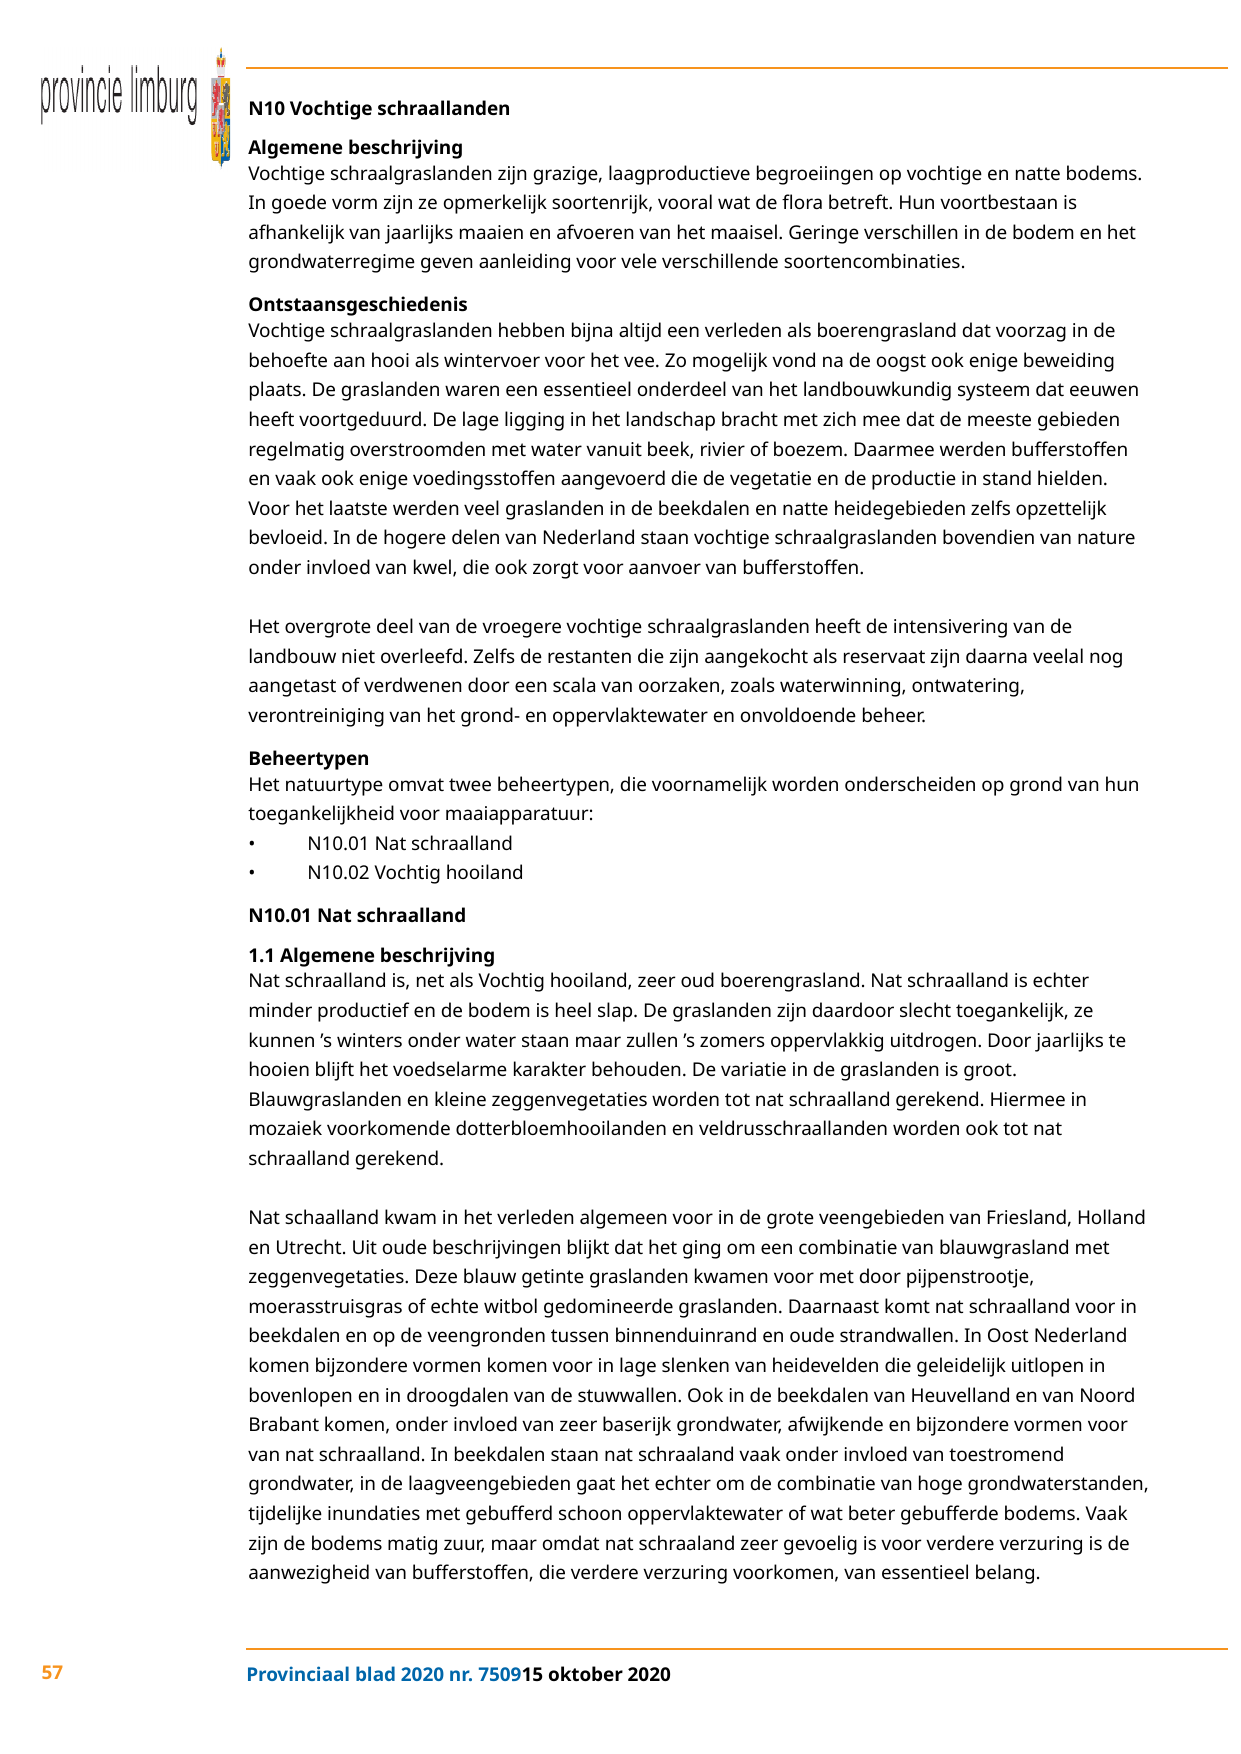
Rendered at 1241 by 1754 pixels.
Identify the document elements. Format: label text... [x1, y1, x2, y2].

text N10 Vochtige schraallanden [248, 95, 1152, 121]
list N10.01 Nat schraalland [248, 830, 1152, 856]
text Het overgrote deel van de vroegere vochtige schraalgraslanden heeft de intensivering van de landbouw niet overleefd. Zelfs de restanten die zijn aangekocht als reservaat zijn daarna veelal nog aangetast of verdwenen door een scala van oorzaken, zoals waterwinning, ontwatering, verontreiniging van het grond- en oppervlaktewater en onvoldoende beheer. [248, 613, 1152, 728]
text Het natuurtype omvat twee beheertypen, die voornamelijk worden onderscheiden op grond van hun toegankelijkheid voor maaiapparatuur: [248, 771, 1152, 826]
text Algemene beschrijving [248, 134, 1152, 160]
text Vochtige schraalgraslanden hebben bijna altijd een verleden als boerengrasland dat voorzag in de behoefte aan hooi als wintervoer voor het vee. Zo mogelijk vond na de oogst ook enige beweiding plaats. De graslanden waren een essentieel onderdeel van het landbouwkundig systeem dat eeuwen heeft voortgeduurd. De lage ligging in het landschap bracht met zich mee dat de meeste gebieden regelmatig overstroomden met water vanuit beek, rivier of boezem. Daarmee werden bufferstoffen en vaak ook enige voedingsstoffen aangevoerd die de vegetatie en de productie in stand hielden. Voor het laatste werden veel graslanden in de beekdalen en natte heidegebieden zelfs opzettelijk bevloeid. In de hogere delen van Nederland staan vochtige schraalgraslanden bovendien van nature onder invloed van kwel, die ook zorgt voor aanvoer van bufferstoffen. [248, 317, 1152, 580]
text Vochtige schraalgraslanden zijn grazige, laagproductieve begroeiingen op vochtige en natte bodems. In goede vorm zijn ze opmerkelijk soortenrijk, vooral wat de flora betreft. Hun voortbestaan is afhankelijk van jaarlijks maaien en afvoeren van het maaisel. Geringe verschillen in de bodem en het grondwaterregime geven aanleiding voor vele verschillende soortencombinaties. [248, 160, 1152, 274]
picture [41, 47, 231, 172]
list N10.02 Vochtig hooiland [248, 859, 1152, 885]
text N10.01 Nat schraalland [248, 903, 1152, 928]
text Ontstaansgeschiedenis [248, 292, 1152, 317]
text Nat schaalland kwam in het verleden algemeen voor in de grote veengebieden van Friesland, Holland en Utrecht. Uit oude beschrijvingen blijkt dat het ging om een combinatie van blauwgrasland met zeggenvegetaties. Deze blauw getinte graslanden kwamen voor met door pijpenstrootje, moerasstruisgras of echte witbol gedomineerde graslanden. Daarnaast komt nat schraalland voor in beekdalen en op de veengronden tussen binnenduinrand en oude strandwallen. In Oost Nederland komen bijzondere vormen komen voor in lage slenken van heidevelden die geleidelijk uitlopen in bovenlopen en in droogdalen van de stuwwallen. Ook in de beekdalen van Heuvelland en van Noord Brabant komen, onder invloed van zeer baserijk grondwater, afwijkende en bijzondere vormen voor van nat schraalland. In beekdalen staan nat schraaland vaak onder invloed van toestromend grondwater, in de laagveengebieden gaat het echter om de combinatie van hoge grondwaterstanden, tijdelijke inundaties met gebufferd schoon oppervlaktewater of wat beter gebufferde bodems. Vaak zijn de bodems matig zuur, maar omdat nat schraaland zeer gevoelig is voor verdere verzuring is de aanwezigheid van bufferstoffen, die verdere verzuring voorkomen, van essentieel belang. [248, 1204, 1152, 1585]
text 1.1 Algemene beschrijving [248, 942, 1152, 968]
text Beheertypen [248, 745, 1152, 771]
text Nat schraalland is, net als Vochtig hooiland, zeer oud boerengrasland. Nat schraalland is echter minder productief en de bodem is heel slap. De graslanden zijn daardoor slecht toegankelijk, ze kunnen ’s winters onder water staan maar zullen ’s zomers oppervlakkig uitdrogen. Door jaarlijks te hooien blijft het voedselarme karakter behouden. De variatie in de graslanden is groot. Blauwgraslanden en kleine zeggenvegetaties worden tot nat schraalland gerekend. Hiermee in mozaiek voorkomende dotterbloemhooilanden en veldrusschraallanden worden ook tot nat schraalland gerekend. [248, 968, 1152, 1171]
